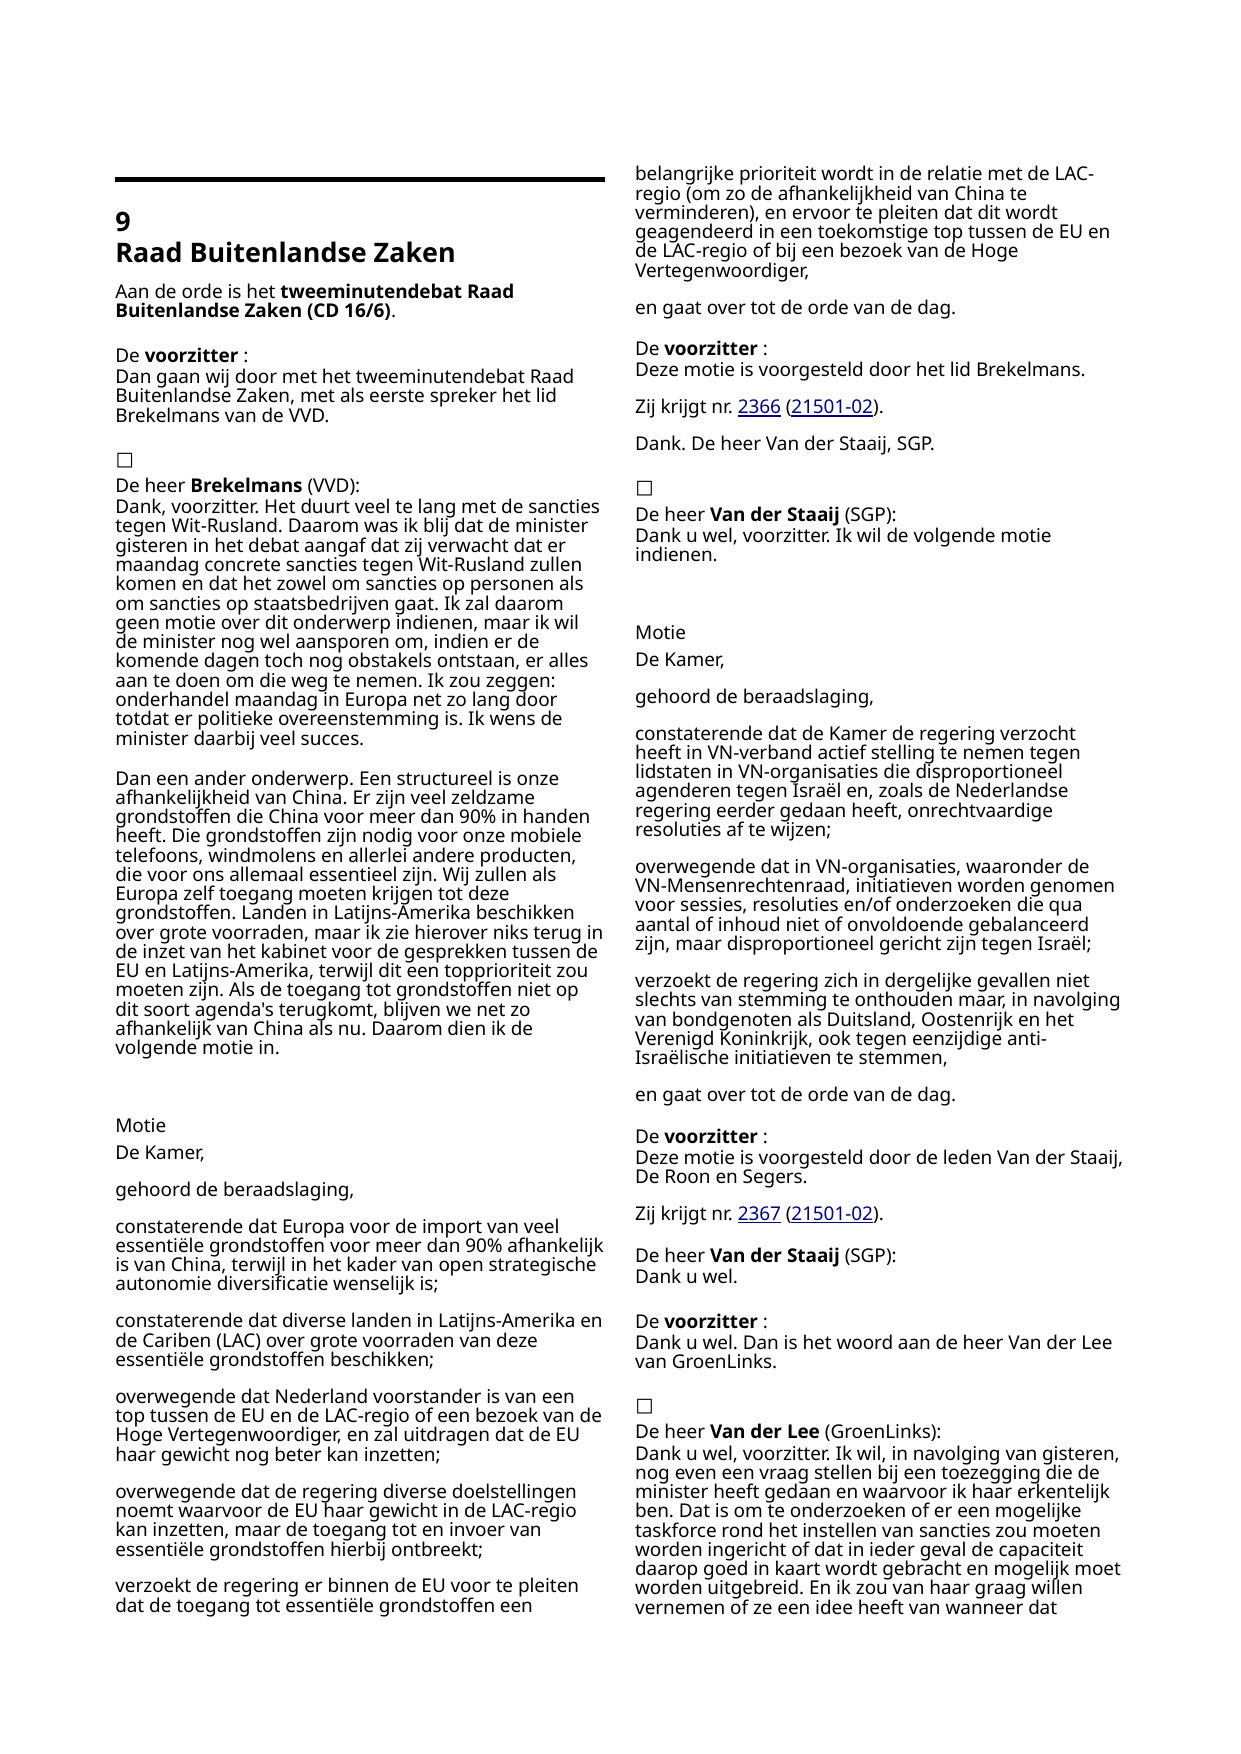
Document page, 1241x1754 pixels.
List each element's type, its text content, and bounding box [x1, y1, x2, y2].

text De Kamer, [635, 651, 1125, 670]
text Dan gaan wij door met het tweeminutendebat Raad Buitenlandse Zaken, met als eerste spreker het lid Brekelmans van de VVD. [115, 368, 605, 426]
text ⬜ [115, 447, 605, 472]
text overwegende dat de regering diverse doelstellingen noemt waarvoor de EU haar gewicht in de LAC-regio kan inzetten, maar de toegang tot en invoer van essentiële grondstoffen hierbij ontbreekt; [115, 1483, 605, 1560]
text verzoekt de regering er binnen de EU voor te pleiten dat de toegang tot essentiële grondstoffen een [115, 1577, 605, 1616]
text Dank. De heer Van der Staaij, SGP. [635, 435, 1125, 455]
text Aan de orde is het tweeminutendebat Raad Buitenlandse Zaken (CD 16/6). [115, 283, 605, 322]
text Motie [635, 619, 1125, 645]
text Deze motie is voorgesteld door het lid Brekelmans. [635, 361, 1125, 381]
text gehoord de beraadslaging, [115, 1181, 605, 1200]
text constaterende dat diverse landen in Latijns-Amerika en de Cariben (LAC) over grote voorraden van deze essentiële grondstoffen beschikken; [115, 1312, 605, 1370]
text 9 [115, 203, 605, 239]
text Dank u wel. [635, 1268, 1125, 1287]
text ⬜ [635, 476, 1125, 501]
text De voorzitter : [115, 342, 605, 368]
text Deze motie is voorgesteld door de leden Van der Staaij, De Roon en Segers. [635, 1149, 1125, 1187]
text belangrijke prioriteit wordt in de relatie met de LAC-regio (om zo de afhankelijkheid van China te verminderen), en ervoor te pleiten dat dit wordt geagendeerd in een toekomstige top tussen de EU en de LAC-regio of bij een bezoek van de Hoge Vertegenwoordiger, [635, 165, 1125, 281]
text Dank, voorzitter. Het duurt veel te lang met de sancties tegen Wit-Rusland. Daarom was ik blij dat de minister gisteren in het debat aangaf dat zij verwacht dat er maandag concrete sancties tegen Wit-Rusland zullen komen en dat het zowel om sancties op personen als om sancties op staatsbedrijven gaat. Ik zal daarom geen motie over dit onderwerp indienen, maar ik wil de minister nog wel aansporen om, indien er de komende dagen toch nog obstakels ontstaan, er alles aan te doen om die weg te nemen. Ik zou zeggen: onderhandel maandag in Europa net zo lang door totdat er politieke overeenstemming is. Ik wens de minister daarbij veel succes. [115, 498, 605, 749]
text en gaat over tot de orde van de dag. [635, 1086, 1125, 1105]
text Dank u wel, voorzitter. Ik wil de volgende motie indienen. [635, 527, 1125, 566]
text De voorzitter : [635, 1308, 1125, 1334]
text De voorzitter : [635, 336, 1125, 361]
text De Kamer, [115, 1144, 605, 1163]
text overwegende dat in VN-organisaties, waaronder de VN-Mensenrechtenraad, initiatieven worden genomen voor sessies, resoluties en/of onderzoeken die qua aantal of inhoud niet of onvoldoende gebalanceerd zijn, maar disproportioneel gericht zijn tegen Israël; [635, 858, 1125, 954]
text constaterende dat Europa voor de import van veel essentiële grondstoffen voor meer dan 90% afhankelijk is van China, terwijl in het kader van open strategische autonomie diversificatie wenselijk is; [115, 1218, 605, 1295]
text Dan een ander onderwerp. Een structureel is onze afhankelijkheid van China. Er zijn veel zeldzame grondstoffen die China voor meer dan 90% in handen heeft. Die grondstoffen zijn nodig voor onze mobiele telefoons, windmolens en allerlei andere producten, die voor ons allemaal essentieel zijn. Wij zullen als Europa zelf toegang moeten krijgen tot deze grondstoffen. Landen in Latijns-Amerika beschikken over grote voorraden, maar ik zie hierover niks terug in de inzet van het kabinet voor de gesprekken tussen de EU en Latijns-Amerika, terwijl dit een topprioriteit zou moeten zijn. Als de toegang tot grondstoffen niet op dit soort agenda's terugkomt, blijven we net zo afhankelijk van China als nu. Daarom dien ik de volgende motie in. [115, 769, 605, 1058]
text De heer Van der Staaij (SGP): [635, 501, 1125, 527]
text Dank u wel. Dan is het woord aan de heer Van der Lee van GroenLinks. [635, 1334, 1125, 1372]
text De heer Van der Lee (GroenLinks): [635, 1419, 1125, 1444]
text Dank u wel, voorzitter. Ik wil, in navolging van gisteren, nog even een vraag stellen bij een toezegging die de minister heeft gedaan en waarvoor ik haar erkentelijk ben. Dat is om te onderzoeken of er een mogelijke taskforce rond het instellen van sancties zou moeten worden ingericht of dat in ieder geval de capaciteit daarop goed in kaart wordt gebracht en mogelijk moet worden uitgebreid. En ik zou van haar graag willen vernemen of ze een idee heeft van wanneer dat [635, 1444, 1125, 1618]
text Zij krijgt nr. 2366 (21501-02). [635, 398, 1125, 418]
text De heer Brekelmans (VVD): [115, 472, 605, 498]
text De voorzitter : [635, 1123, 1125, 1149]
text overwegende dat Nederland voorstander is van een top tussen de EU en de LAC-regio of een bezoek van de Hoge Vertegenwoordiger, en zal uitdragen dat de EU haar gewicht nog beter kan inzetten; [115, 1388, 605, 1465]
text constaterende dat de Kamer de regering verzocht heeft in VN-verband actief stelling te nemen tegen lidstaten in VN-organisaties die disproportioneel agenderen tegen Israël en, zoals de Nederlandse regering eerder gedaan heeft, onrechtvaardige resoluties af te wijzen; [635, 724, 1125, 840]
text Zij krijgt nr. 2367 (21501-02). [635, 1205, 1125, 1224]
text De heer Van der Staaij (SGP): [635, 1242, 1125, 1268]
text ⬜ [635, 1393, 1125, 1419]
text Motie [115, 1112, 605, 1138]
text en gaat over tot de orde van de dag. [635, 299, 1125, 318]
text verzoekt de regering zich in dergelijke gevallen niet slechts van stemming te onthouden maar, in navolging van bondgenoten als Duitsland, Oostenrijk en het Verenigd Koninkrijk, ook tegen eenzijdige anti-Israëlische initiatieven te stemmen, [635, 972, 1125, 1068]
text gehoord de beraadslaging, [635, 688, 1125, 707]
text Raad Buitenlandse Zaken [115, 239, 605, 283]
